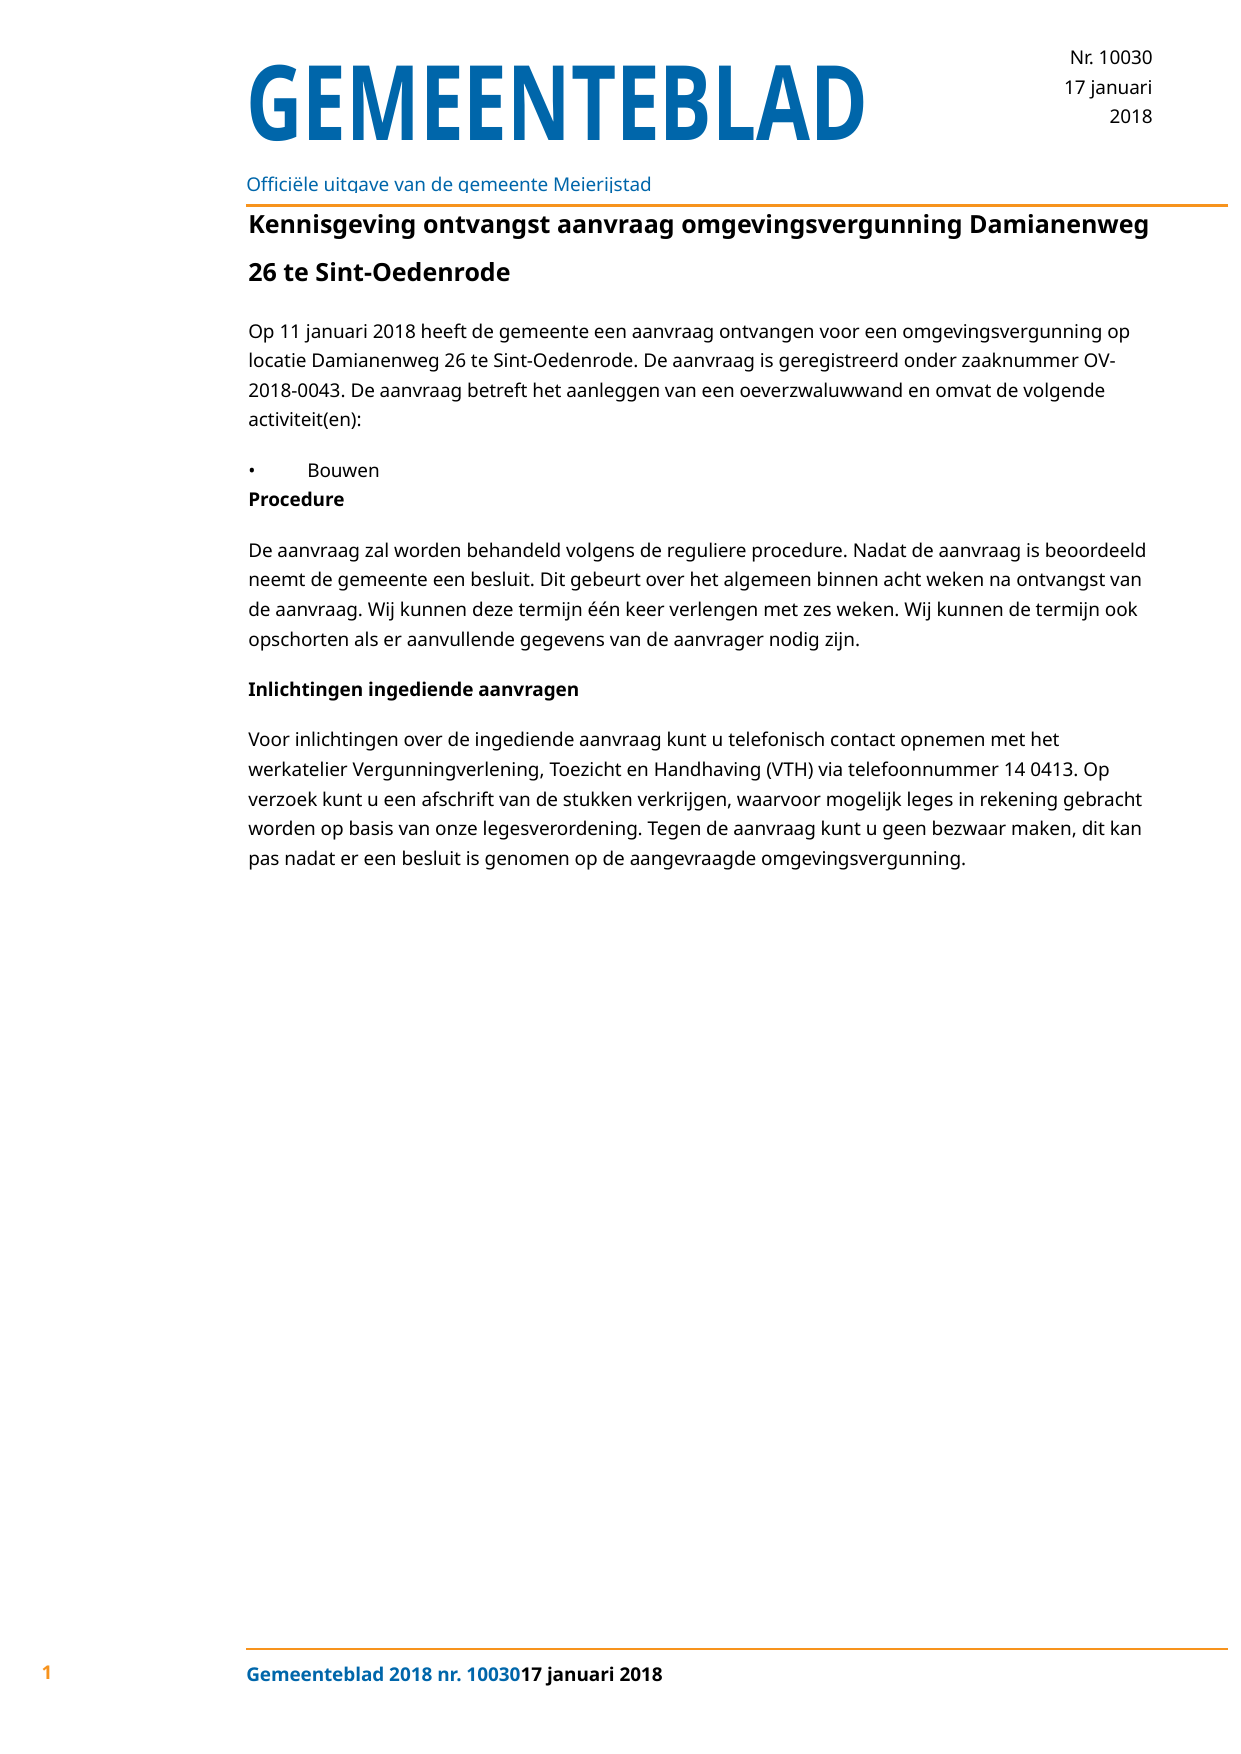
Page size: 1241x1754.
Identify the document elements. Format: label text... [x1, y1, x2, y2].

text Op 11 januari 2018 heeft de gemeente een aanvraag ontvangen voor een omgevingsvergunning op locatie Damianenweg 26 te Sint-Oedenrode. De aanvraag is geregistreerd onder zaaknummer OV-2018-0043. De aanvraag betreft het aanleggen van een oeverzwaluwwand en omvat de volgende activiteit(en): [248, 318, 1152, 432]
text Voor inlichtingen over de ingediende aanvraag kunt u telefonisch contact opnemen met het werkatelier Vergunningverlening, Toezicht en Handhaving (VTH) via telefoonnummer 14 0413. Op verzoek kunt u een afschrift van de stukken verkrijgen, waarvoor mogelijk leges in rekening gebracht worden op basis van onze legesverordening. Tegen de aanvraag kunt u geen bezwaar maken, dit kan pas nadat er een besluit is genomen op de aangevraagde omgevingsvergunning. [248, 727, 1152, 871]
text Inlichtingen ingediende aanvragen [248, 676, 1152, 702]
text De aanvraag zal worden behandeld volgens de reguliere procedure. Nadat de aanvraag is beoordeeld neemt de gemeente een besluit. Dit gebeurt over het algemeen binnen acht weken na ontvangst van de aanvraag. Wij kunnen deze termijn één keer verlengen met zes weken. Wij kunnen de termijn ook opschorten als er aanvullende gegevens van de aanvrager nodig zijn. [248, 537, 1152, 652]
list Bouwen [248, 457, 1152, 483]
picture [41, 47, 231, 172]
text Procedure [248, 487, 1152, 512]
text Kennisgeving ontvangst aanvraag omgevingsvergunning Damianenweg 26 te Sint-Oedenrode [248, 207, 1152, 288]
